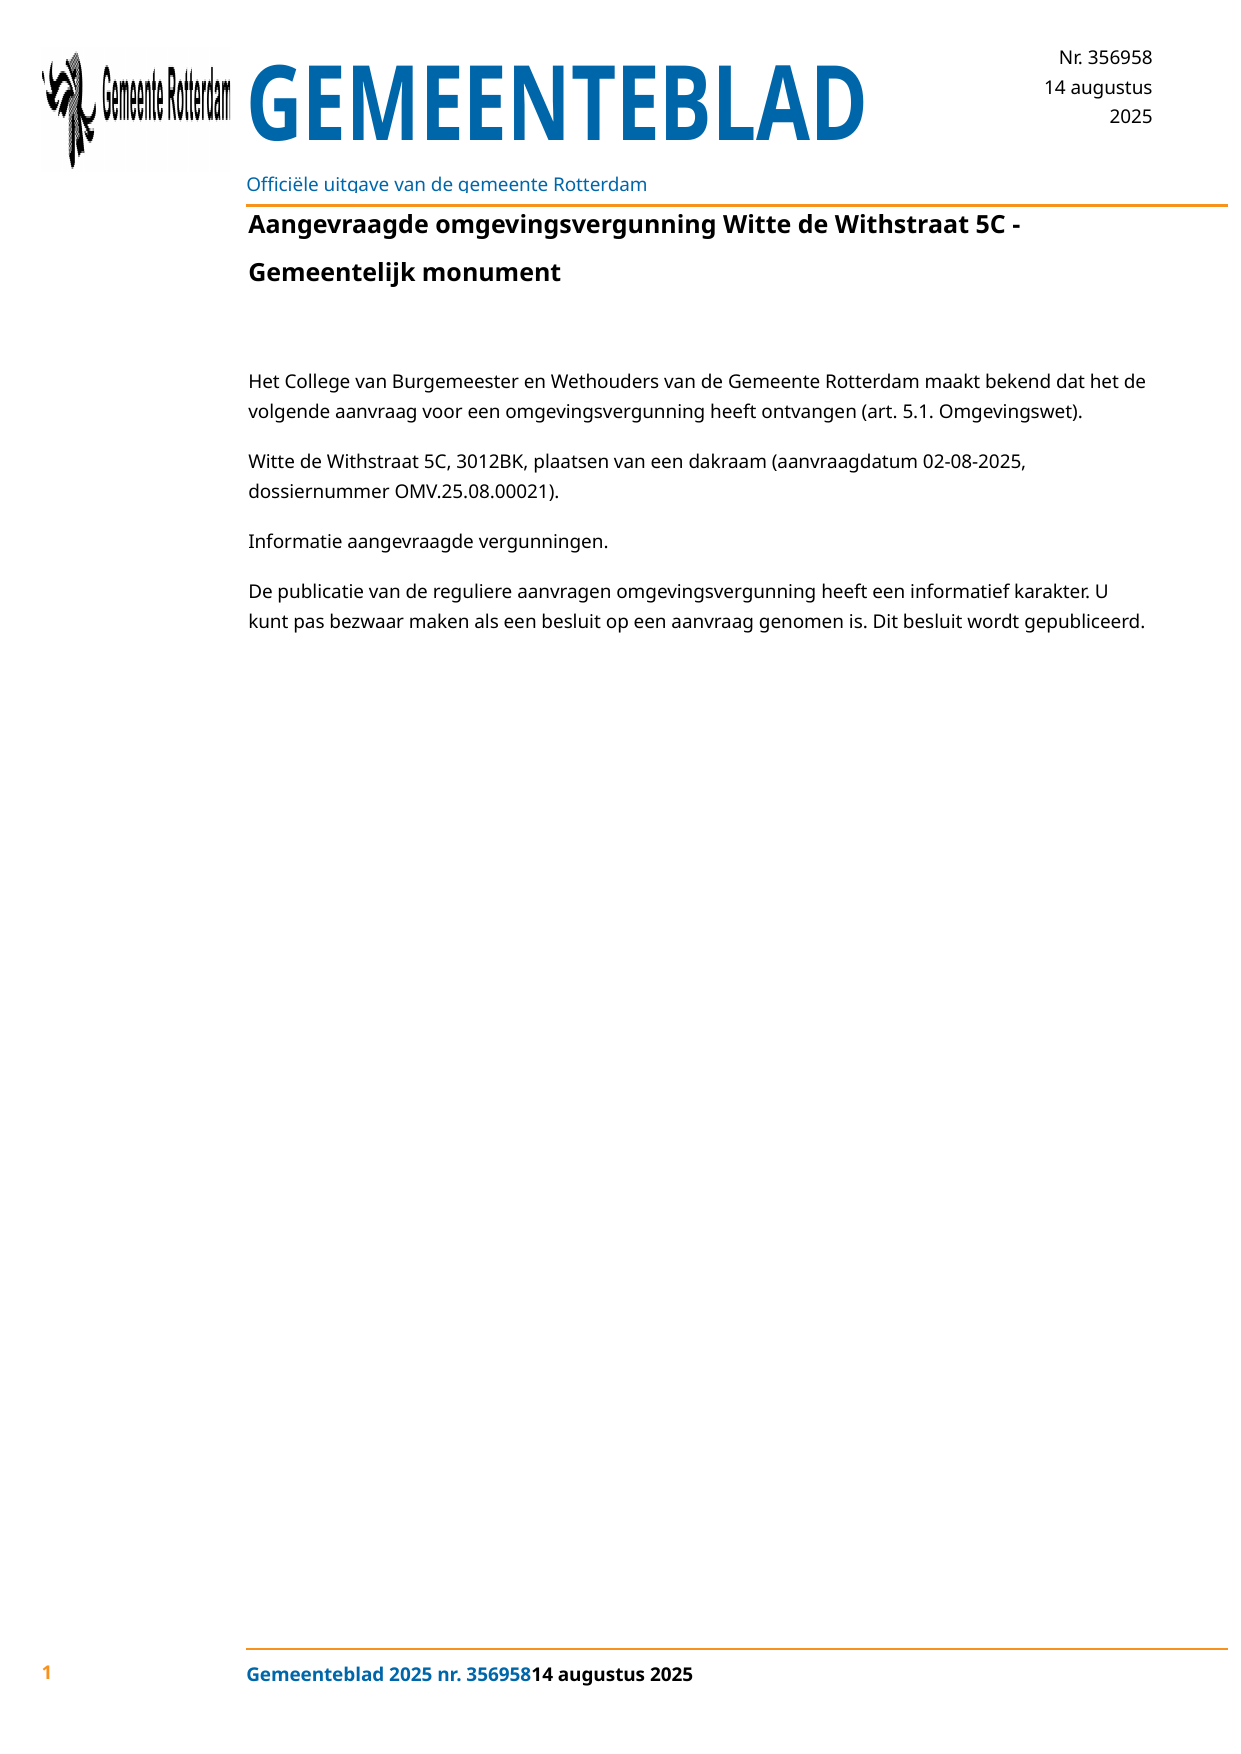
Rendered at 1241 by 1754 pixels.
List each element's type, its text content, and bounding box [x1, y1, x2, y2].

text De publicatie van de reguliere aanvragen omgevingsvergunning heeft een informatief karakter. U kunt pas bezwaar maken als een besluit op een aanvraag genomen is. Dit besluit wordt gepubliceerd. [248, 579, 1152, 634]
text Informatie aangevraagde vergunningen. [248, 528, 1152, 554]
text Aangevraagde omgevingsvergunning Witte de Withstraat 5C - Gemeentelijk monument [248, 207, 1152, 288]
text Witte de Withstraat 5C, 3012BK, plaatsen van een dakraam (aanvraagdatum 02-08-2025, dossiernummer OMV.25.08.00021). [248, 448, 1152, 504]
picture [41, 47, 231, 172]
text Het College van Burgemeester en Wethouders van de Gemeente Rotterdam maakt bekend dat het de volgende aanvraag voor een omgevingsvergunning heeft ontvangen (art. 5.1. Omgevingswet). [248, 368, 1152, 424]
